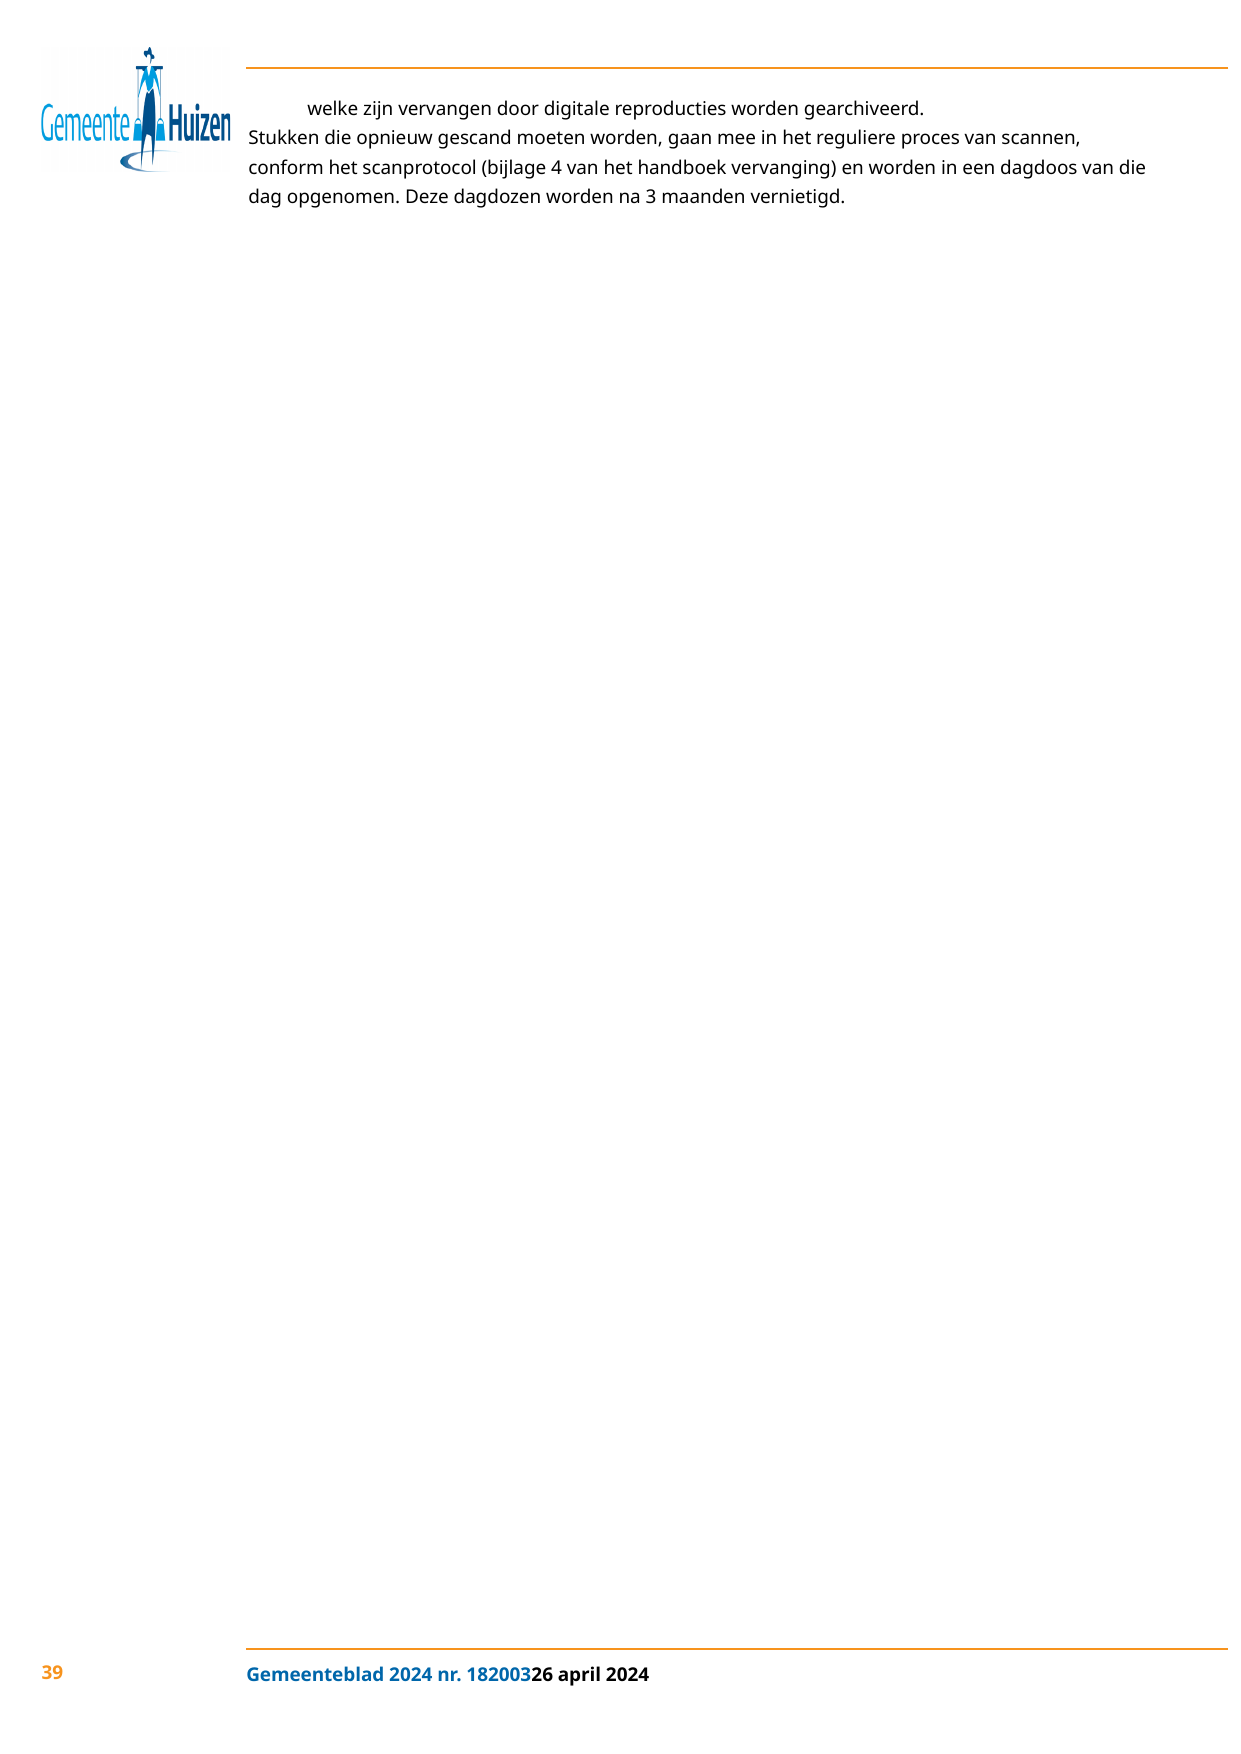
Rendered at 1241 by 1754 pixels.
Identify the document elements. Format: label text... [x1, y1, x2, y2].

list welke zijn vervangen door digitale reproducties worden gearchiveerd. [248, 95, 1152, 121]
picture [41, 47, 231, 172]
text Stukken die opnieuw gescand moeten worden, gaan mee in het reguliere proces van scannen, conform het scanprotocol (bijlage 4 van het handboek vervanging) en worden in een dagdoos van die dag opgenomen. Deze dagdozen worden na 3 maanden vernietigd. [248, 124, 1152, 209]
